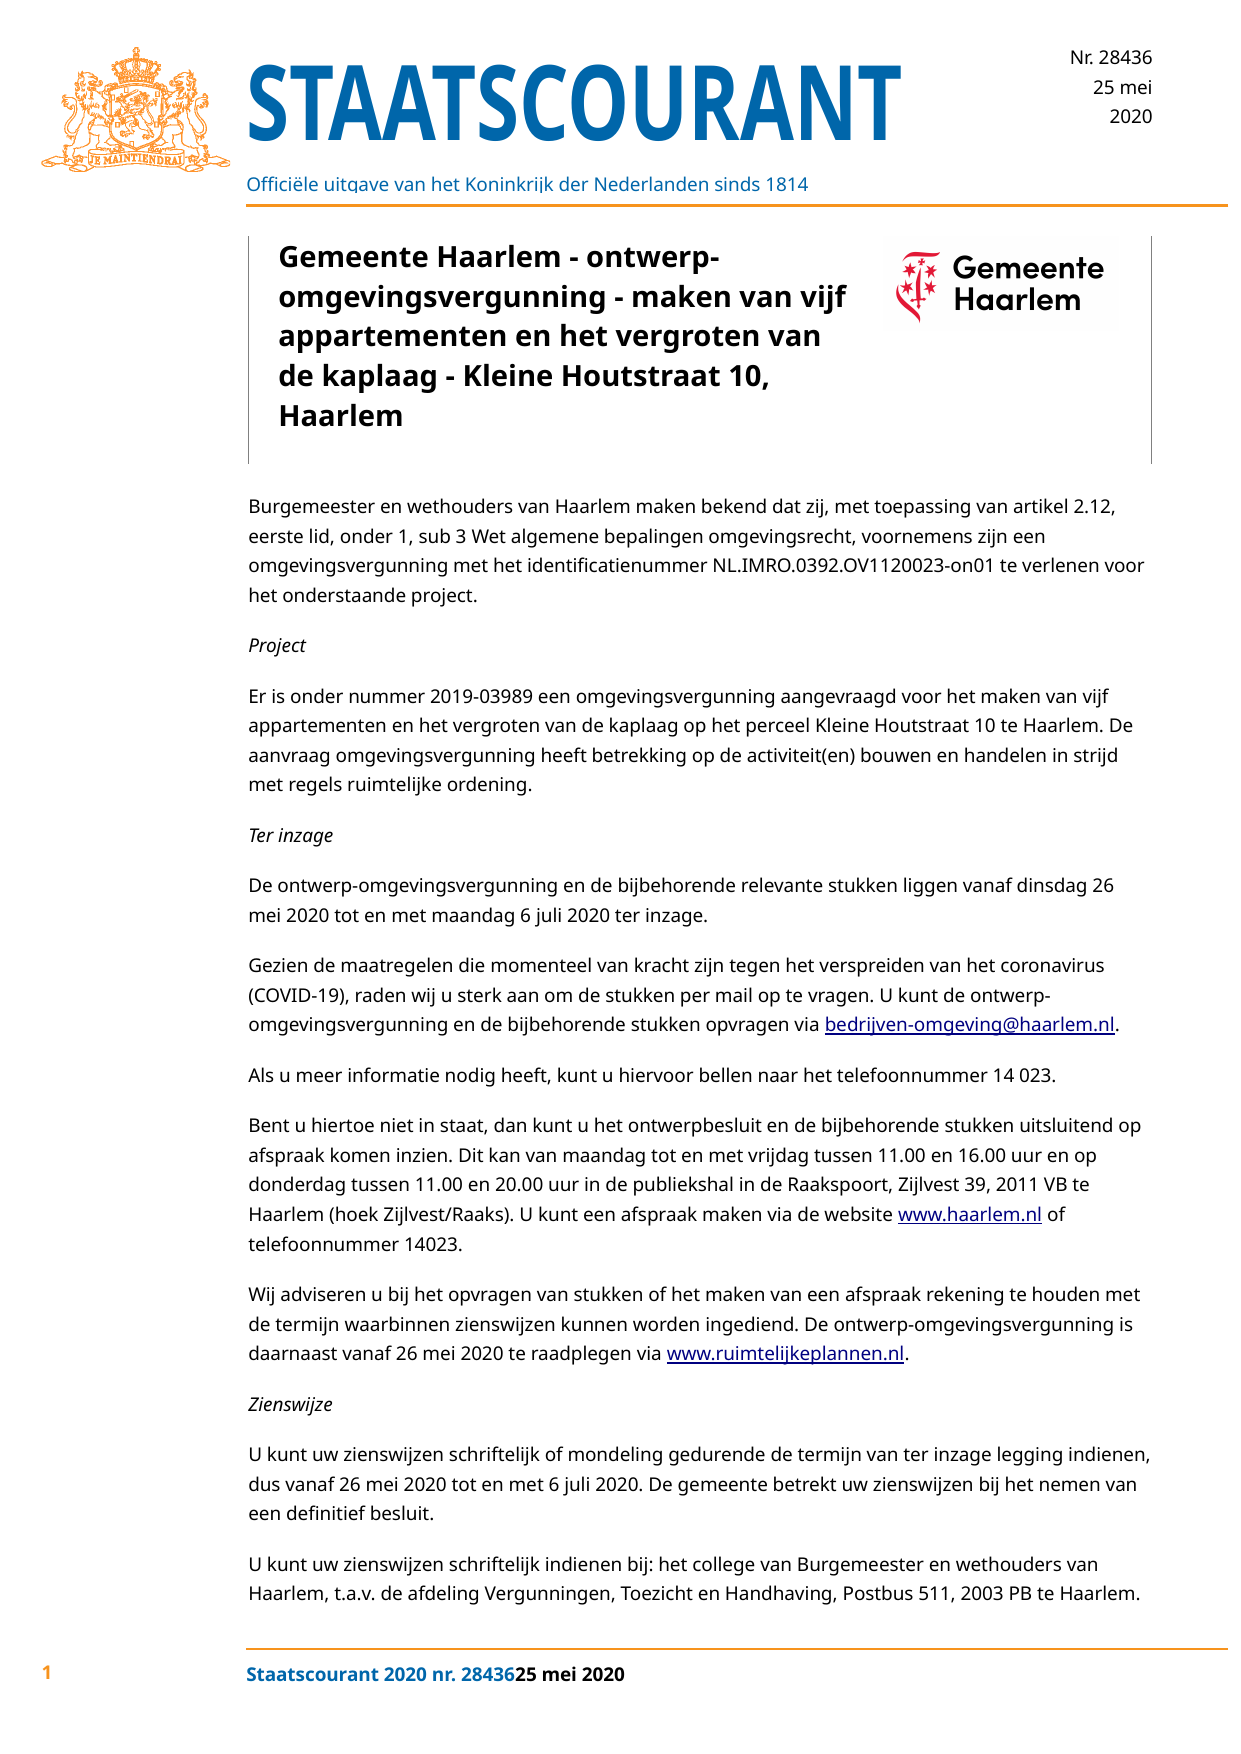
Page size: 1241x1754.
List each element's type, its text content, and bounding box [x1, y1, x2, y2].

text U kunt uw zienswijzen schriftelijk of mondeling gedurende de termijn van ter inzage legging indienen, dus vanaf 26 mei 2020 tot en met 6 juli 2020. De gemeente betrekt uw zienswijzen bij het nemen van een definitief besluit. [248, 1441, 1152, 1526]
text Burgemeester en wethouders van Haarlem maken bekend dat zij, met toepassing van artikel 2.12, eerste lid, onder 1, sub 3 Wet algemene bepalingen omgevingsrecht, voornemens zijn een omgevingsvergunning met het identificatienummer NL.IMRO.0392.OV1120023-on01 te verlenen voor het onderstaande project. [248, 493, 1152, 608]
text Ter inzage [248, 822, 1152, 848]
text Project [248, 632, 1152, 658]
text Bent u hiertoe niet in staat, dan kunt u het ontwerpbesluit en de bijbehorende stukken uitsluitend op afspraak komen inzien. Dit kan van maandag tot en met vrijdag tussen 11.00 en 16.00 uur en op donderdag tussen 11.00 en 20.00 uur in de publiekshal in de Raakspoort, Zijlvest 39, 2011 VB te Haarlem (hoek Zijlvest/Raaks). U kunt een afspraak maken via de website www.haarlem.nl of telefoonnummer 14023. [248, 1112, 1152, 1257]
picture [882, 236, 1119, 331]
table_header Gemeente Haarlem - ontwerp-omgevingsvergunning - maken van vijf appartementen en het vergroten van de kaplaag - Kleine Houtstraat 10, Haarlem [249, 236, 850, 464]
table_header [850, 236, 1151, 464]
text De ontwerp-omgevingsvergunning en de bijbehorende relevante stukken liggen vanaf dinsdag 26 mei 2020 tot en met maandag 6 juli 2020 ter inzage. [248, 872, 1152, 928]
text Als u meer informatie nodig heeft, kunt u hiervoor bellen naar het telefoonnummer 14 023. [248, 1062, 1152, 1088]
text Gezien de maatregelen die momenteel van kracht zijn tegen het verspreiden van het coronavirus (COVID-19), raden wij u sterk aan om de stukken per mail op te vragen. U kunt de ontwerp-omgevingsvergunning en de bijbehorende stukken opvragen via bedrijven-omgeving@haarlem.nl. [248, 952, 1152, 1037]
text Er is onder nummer 2019-03989 een omgevingsvergunning aangevraagd voor het maken van vijf appartementen en het vergroten van de kaplaag op het perceel Kleine Houtstraat 10 te Haarlem. De aanvraag omgevingsvergunning heeft betrekking op de activiteit(en) bouwen en handelen in strijd met regels ruimtelijke ordening. [248, 683, 1152, 797]
text Wij adviseren u bij het opvragen van stukken of het maken van een afspraak rekening te houden met de termijn waarbinnen zienswijzen kunnen worden ingediend. De ontwerp-omgevingsvergunning is daarnaast vanaf 26 mei 2020 te raadplegen via www.ruimtelijkeplannen.nl. [248, 1281, 1152, 1366]
text U kunt uw zienswijzen schriftelijk indienen bij: het college van Burgemeester en wethouders van Haarlem, t.a.v. de afdeling Vergunningen, Toezicht en Handhaving, Postbus 511, 2003 PB te Haarlem. [248, 1551, 1152, 1606]
text Zienswijze [248, 1391, 1152, 1417]
picture [41, 47, 231, 172]
